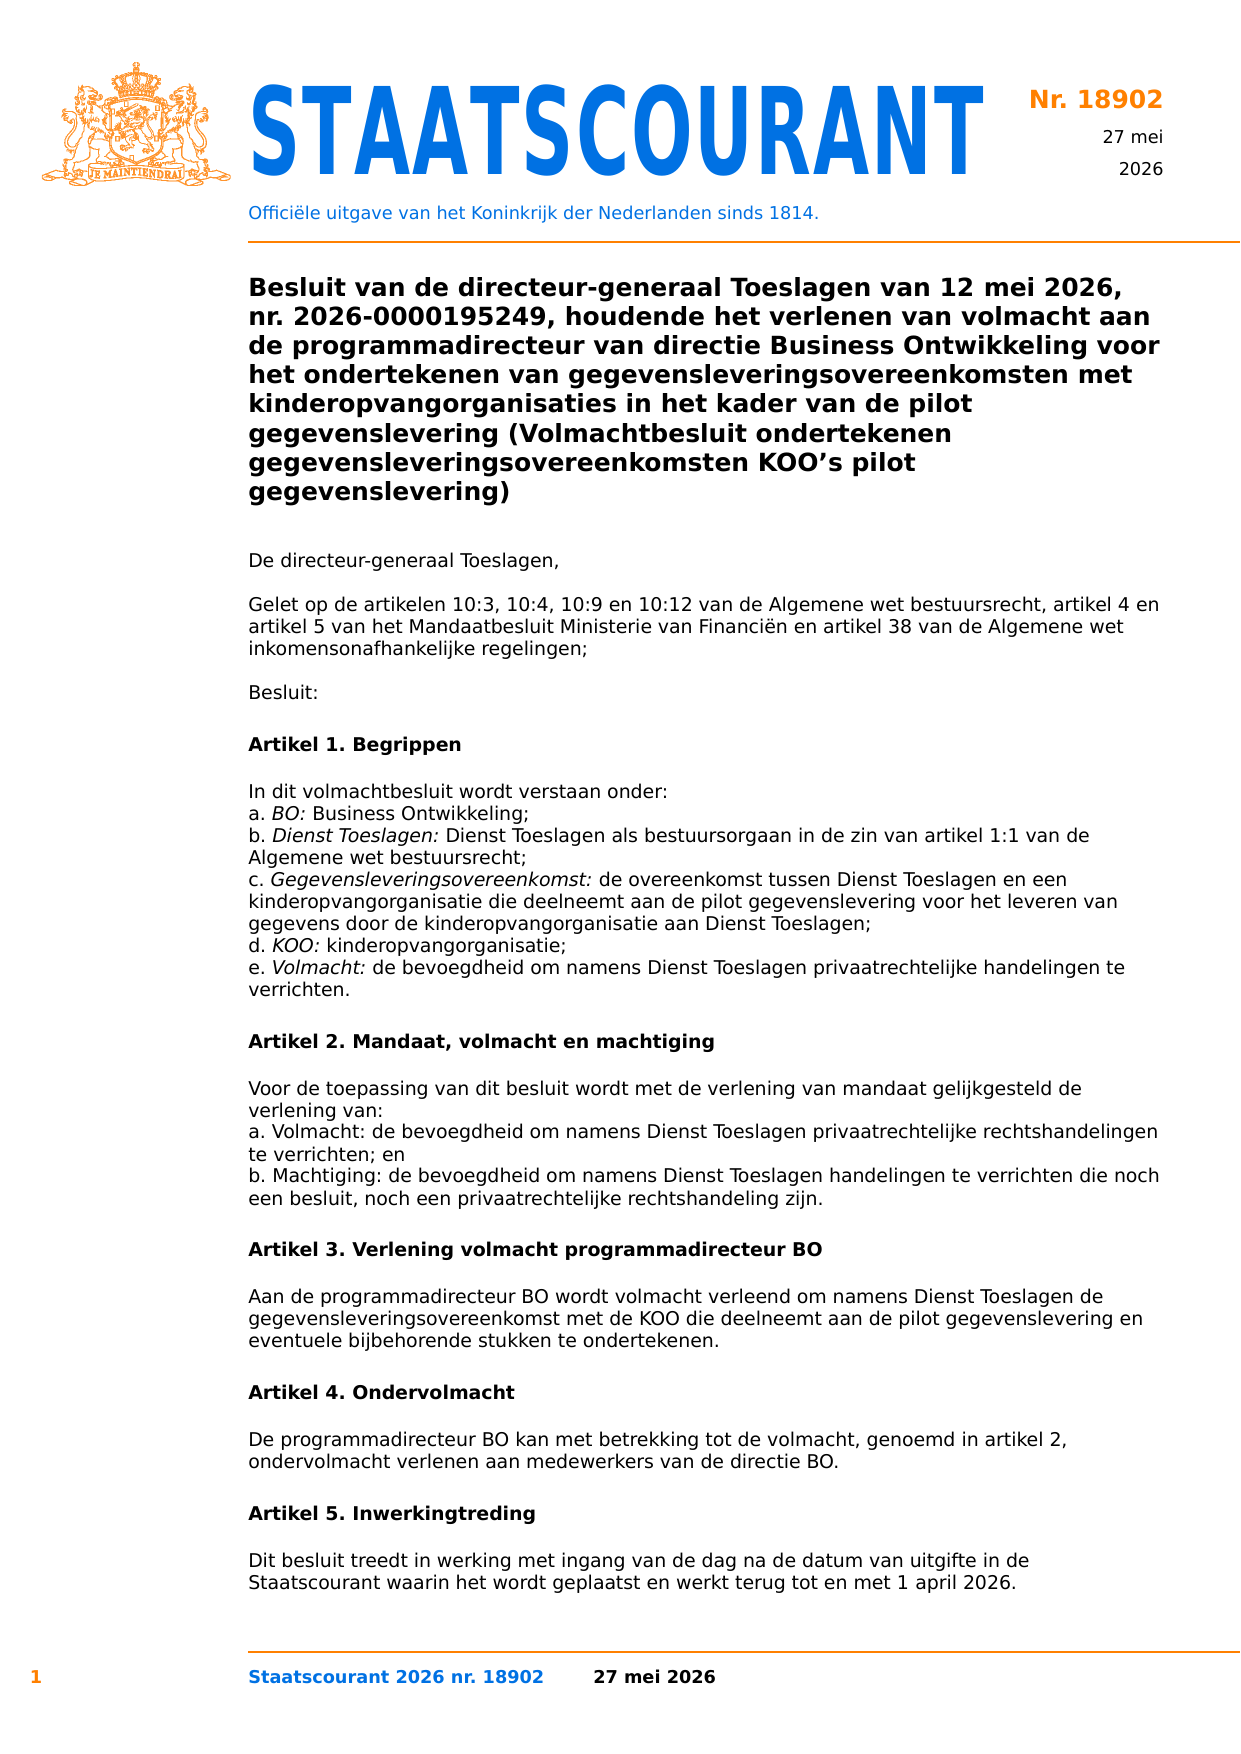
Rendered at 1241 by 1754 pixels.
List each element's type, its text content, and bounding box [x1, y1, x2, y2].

text b. Machtiging: de bevoegdheid om namens Dienst Toeslagen handelingen te verrichten die noch een besluit, noch een privaatrechtelijke rechtshandeling zijn. [248, 1165, 1163, 1209]
text a. BO: Business Ontwikkeling; [248, 803, 1163, 825]
text a. Volmacht: de bevoegdheid om namens Dienst Toeslagen privaatrechtelijke rechtshandelingen te verrichten; en [248, 1121, 1163, 1165]
text b. Dienst Toeslagen: Dienst Toeslagen als bestuursorgaan in de zin van artikel 1:1 van de Algemene wet bestuursrecht; [248, 825, 1163, 869]
table_cell Officiële uitgave van het Koninkrijk der Nederlanden sinds 1814. [248, 203, 1240, 241]
text In dit volmachtbesluit wordt verstaan onder: [248, 781, 1163, 803]
text Besluit: [248, 682, 1163, 704]
text Gelet op de artikelen 10:3, 10:4, 10:9 en 10:12 van de Algemene wet bestuursrecht, artikel 4 en artikel 5 van het Mandaatbesluit Ministerie van Financiën en artikel 38 van de Algemene wet inkomensonafhankelijke regelingen; [248, 594, 1163, 660]
table_header [25, 62, 248, 241]
picture [41, 62, 231, 186]
text De directeur-generaal Toeslagen, [248, 550, 1163, 572]
table_header Nr. 18902 [998, 62, 1240, 121]
text c. Gegevensleveringsovereenkomst: de overeenkomst tussen Dienst Toeslagen en een kinderopvangorganisatie die deelneemt aan de pilot gegevenslevering voor het leveren van gegevens door de kinderopvangorganisatie aan Dienst Toeslagen; [248, 869, 1163, 934]
subtitle Artikel 3. Verlening volmacht programmadirecteur BO [248, 1239, 1163, 1261]
subtitle Artikel 1. Begrippen [248, 734, 1163, 756]
text e. Volmacht: de bevoegdheid om namens Dienst Toeslagen privaatrechtelijke handelingen te verrichten. [248, 957, 1163, 1001]
subtitle Besluit van de directeur-generaal Toeslagen van 12 mei 2026, nr. 2026-0000195249, houdende het verlenen van volmacht aan de programmadirecteur van directie Business Ontwikkeling voor het ondertekenen van gegevensleveringsovereenkomsten met kinderopvangorganisaties in het kader van de pilot gegevenslevering (Volmachtbesluit ondertekenen gegevensleveringsovereenkomsten KOO’s pilot gegevenslevering) [248, 273, 1163, 506]
table_cell 27 mei [998, 121, 1240, 153]
text Aan de programmadirecteur BO wordt volmacht verleend om namens Dienst Toeslagen de gegevensleveringsovereenkomst met de KOO die deelneemt aan de pilot gegevenslevering en eventuele bijbehorende stukken te ondertekenen. [248, 1286, 1163, 1352]
text d. KOO: kinderopvangorganisatie; [248, 934, 1163, 957]
text De programmadirecteur BO kan met betrekking tot de volmacht, genoemd in artikel 2, ondervolmacht verlenen aan medewerkers van de directie BO. [248, 1429, 1163, 1473]
subtitle Artikel 4. Ondervolmacht [248, 1382, 1163, 1404]
text Dit besluit treedt in werking met ingang van de dag na de datum van uitgifte in de Staatscourant waarin het wordt geplaatst en werkt terug tot en met 1 april 2026. [248, 1550, 1163, 1594]
subtitle Artikel 5. Inwerkingtreding [248, 1503, 1163, 1525]
subtitle Artikel 2. Mandaat, volmacht en machtiging [248, 1031, 1163, 1052]
table_header STAATSCOURANT [248, 62, 998, 203]
table_cell 2026 [998, 153, 1240, 203]
text Voor de toepassing van dit besluit wordt met de verlening van mandaat gelijkgesteld de verlening van: [248, 1077, 1163, 1121]
